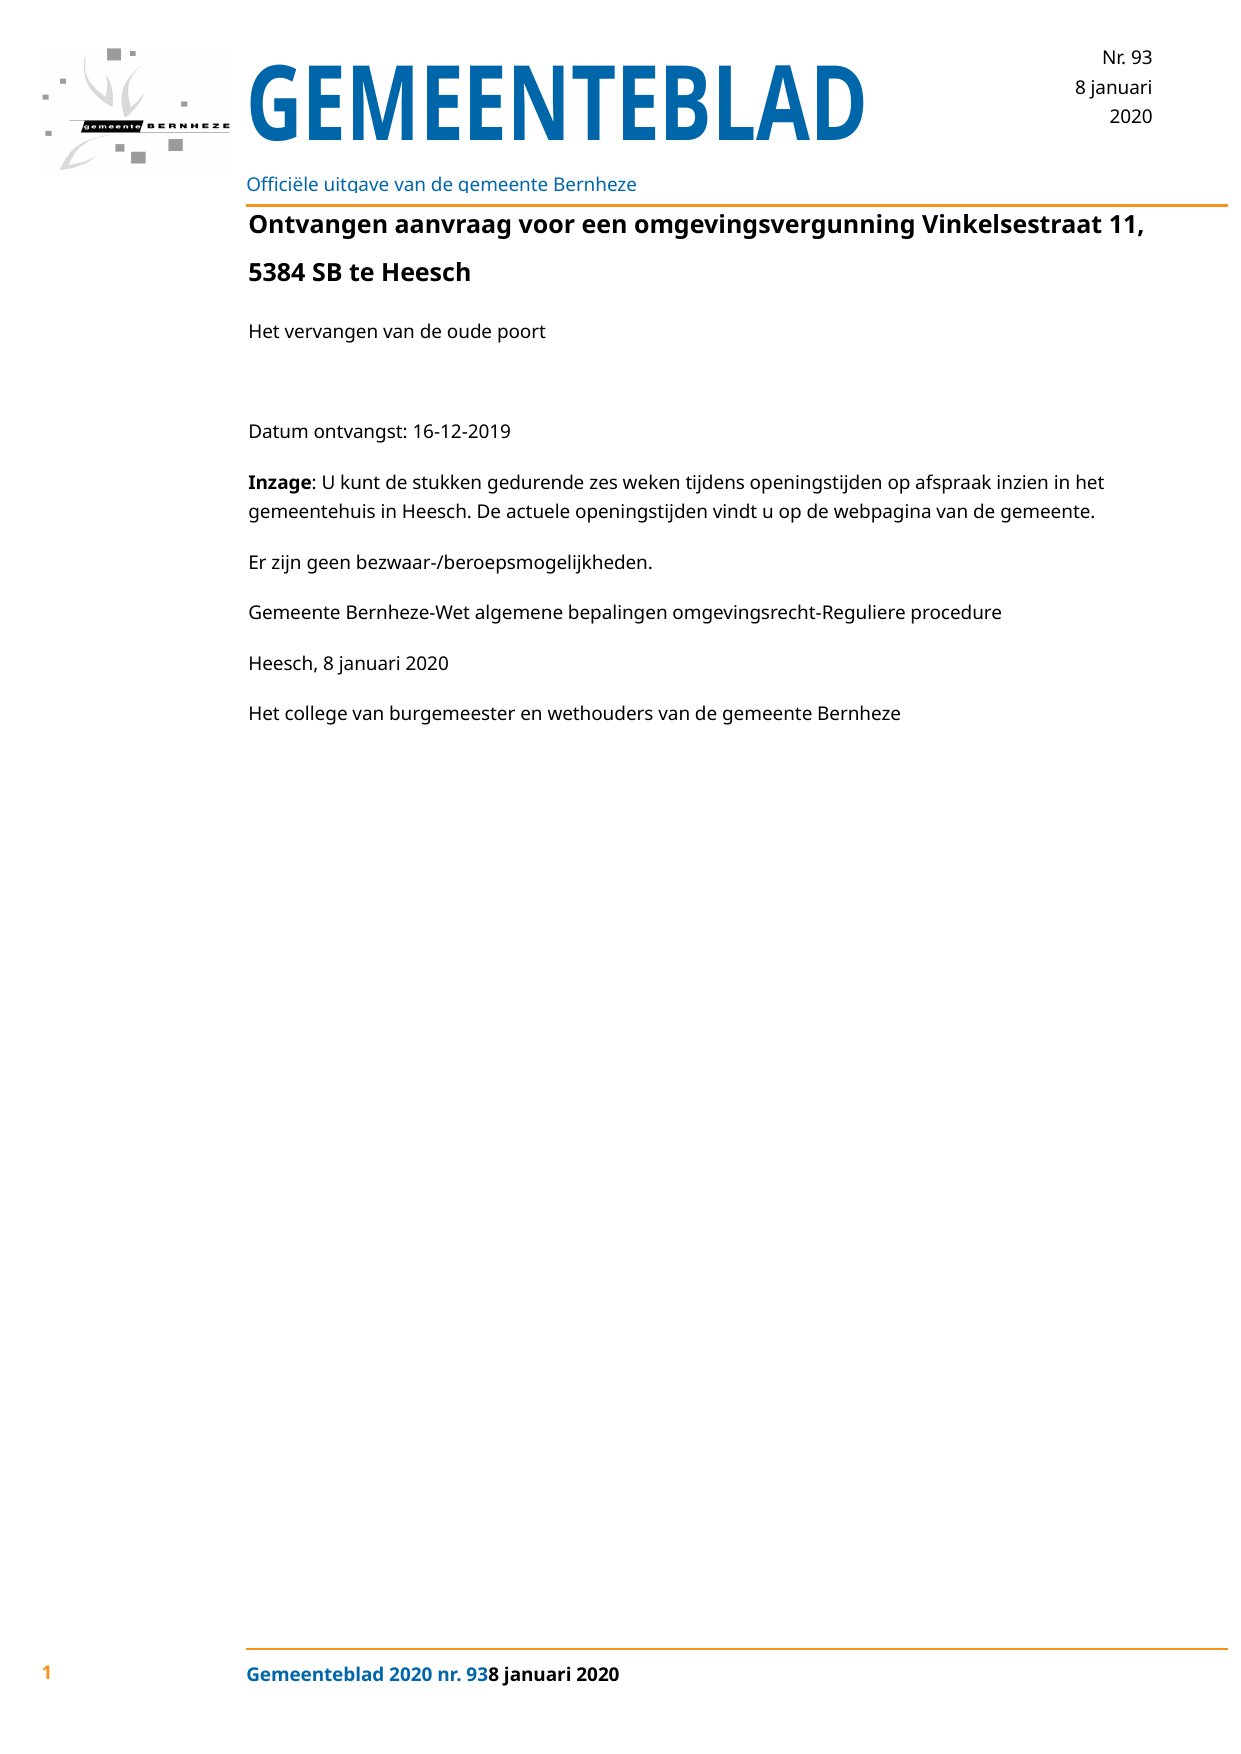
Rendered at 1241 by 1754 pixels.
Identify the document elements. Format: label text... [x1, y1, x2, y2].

text Ontvangen aanvraag voor een omgevingsvergunning Vinkelsestraat 11, 5384 SB te Heesch [248, 207, 1152, 288]
text Er zijn geen bezwaar-/beroepsmogelijkheden. [248, 549, 1152, 575]
text Inzage: U kunt de stukken gedurende zes weken tijdens openingstijden op afspraak inzien in het gemeentehuis in Heesch. De actuele openingstijden vindt u op de webpagina van de gemeente. [248, 469, 1152, 524]
picture [41, 47, 231, 172]
text Het college van burgemeester en wethouders van de gemeente Bernheze [248, 700, 1152, 726]
text Datum ontvangst: 16-12-2019 [248, 419, 1152, 444]
text Heesch, 8 januari 2020 [248, 650, 1152, 676]
text Gemeente Bernheze-Wet algemene bepalingen omgevingsrecht-Reguliere procedure [248, 599, 1152, 625]
text Het vervangen van de oude poort [248, 318, 1152, 344]
